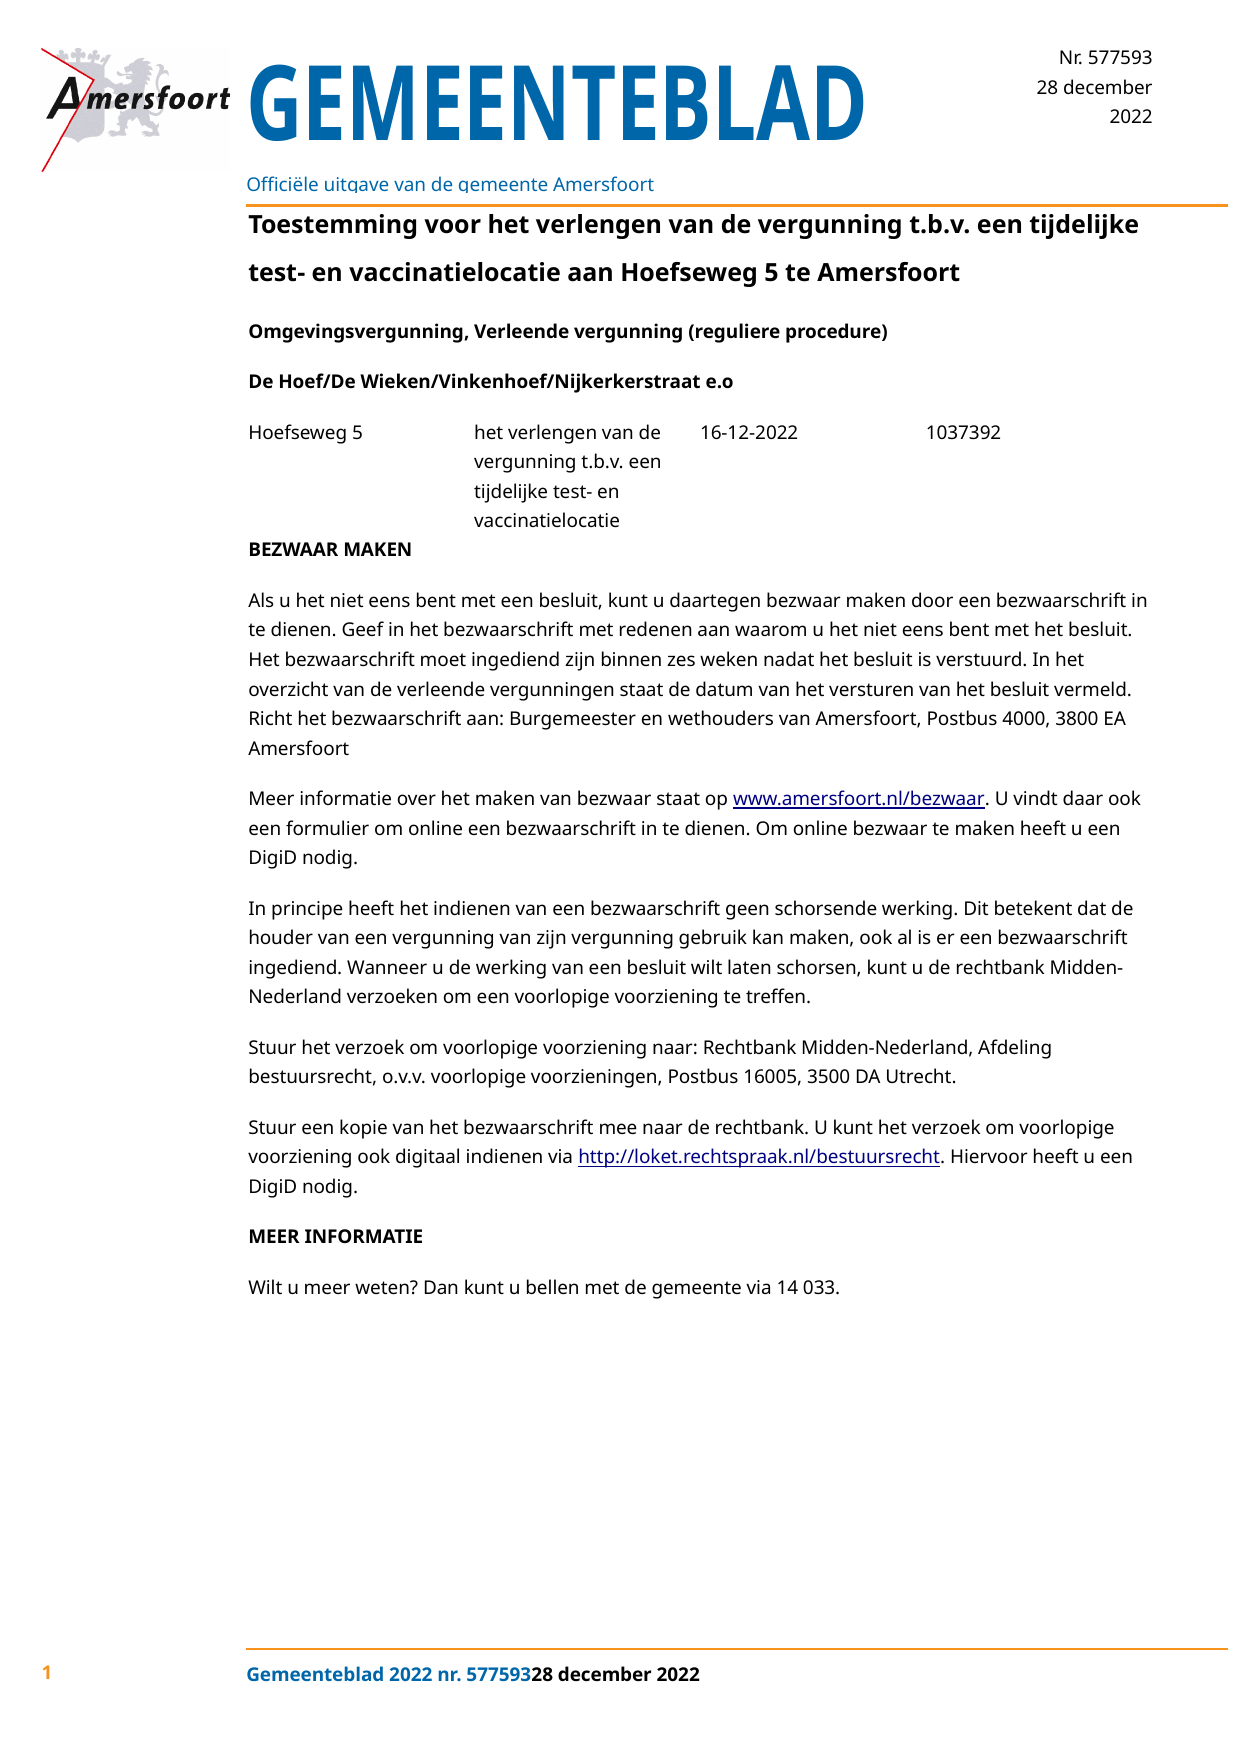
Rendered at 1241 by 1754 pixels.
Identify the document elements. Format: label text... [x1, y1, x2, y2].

table_header Hoefseweg 5 [248, 419, 474, 533]
table_header 1037392 [926, 419, 1152, 533]
table_header 16-12-2022 [700, 419, 926, 533]
picture [41, 47, 231, 172]
text BEZWAAR MAKEN [248, 537, 1152, 562]
text In principe heeft het indienen van een bezwaarschrift geen schorsende werking. Dit betekent dat de houder van een vergunning van zijn vergunning gebruik kan maken, ook al is er een bezwaarschrift ingediend. Wanneer u de werking van een besluit wilt laten schorsen, kunt u de rechtbank Midden-Nederland verzoeken om een voorlopige voorziening te treffen. [248, 895, 1152, 1009]
text Meer informatie over het maken van bezwaar staat op www.amersfoort.nl/bezwaar. U vindt daar ook een formulier om online een bezwaarschrift in te dienen. Om online bezwaar te maken heeft u een DigiD nodig. [248, 785, 1152, 870]
text Stuur een kopie van het bezwaarschrift mee naar de rechtbank. U kunt het verzoek om voorlopige voorziening ook digitaal indienen via http://loket.rechtspraak.nl/bestuursrecht. Hiervoor heeft u een DigiD nodig. [248, 1114, 1152, 1199]
text Omgevingsvergunning, Verleende vergunning (reguliere procedure) [248, 318, 1152, 344]
text De Hoef/De Wieken/Vinkenhoef/Nijkerkerstraat e.o [248, 368, 1152, 394]
text Wilt u meer weten? Dan kunt u bellen met de gemeente via 14 033. [248, 1274, 1152, 1300]
text MEER INFORMATIE [248, 1224, 1152, 1249]
text Stuur het verzoek om voorlopige voorziening naar: Rechtbank Midden-Nederland, Afdeling bestuursrecht, o.v.v. voorlopige voorzieningen, Postbus 16005, 3500 DA Utrecht. [248, 1034, 1152, 1089]
text Toestemming voor het verlengen van de vergunning t.b.v. een tijdelijke test- en vaccinatielocatie aan Hoefseweg 5 te Amersfoort [248, 207, 1152, 288]
text Als u het niet eens bent met een besluit, kunt u daartegen bezwaar maken door een bezwaarschrift in te dienen. Geef in het bezwaarschrift met redenen aan waarom u het niet eens bent met het besluit. Het bezwaarschrift moet ingediend zijn binnen zes weken nadat het besluit is verstuurd. In het overzicht van de verleende vergunningen staat de datum van het versturen van het besluit vermeld. Richt het bezwaarschrift aan: Burgemeester en wethouders van Amersfoort, Postbus 4000, 3800 EA Amersfoort [248, 587, 1152, 761]
table_header het verlengen van de vergunning t.b.v. een tijdelijke test- en vaccinatielocatie [474, 419, 700, 533]
